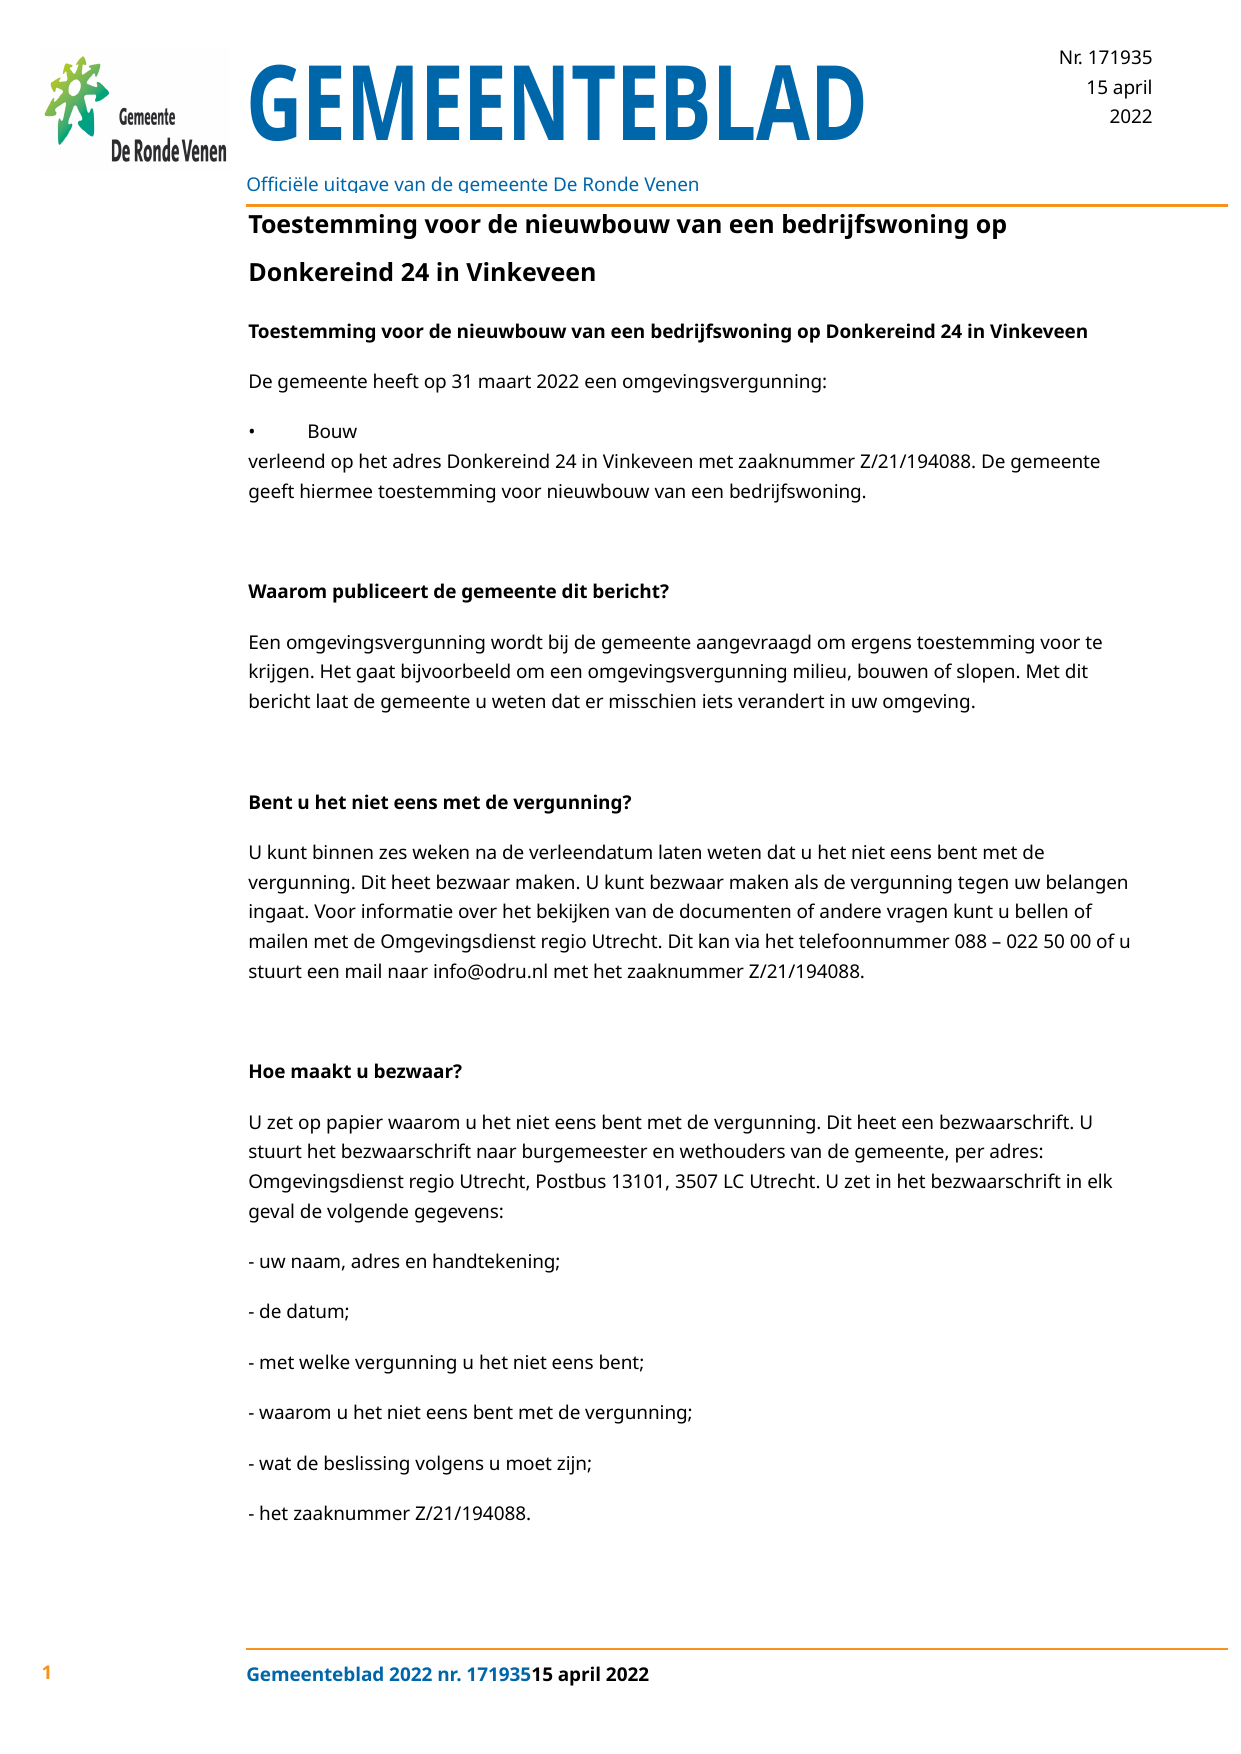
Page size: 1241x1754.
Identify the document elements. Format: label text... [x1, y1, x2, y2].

text Een omgevingsvergunning wordt bij de gemeente aangevraagd om ergens toestemming voor te krijgen. Het gaat bijvoorbeeld om een omgevingsvergunning milieu, bouwen of slopen. Met dit bericht laat de gemeente u weten dat er misschien iets verandert in uw omgeving. [248, 629, 1152, 714]
list Bouw [248, 419, 1152, 444]
text - het zaaknummer Z/21/194088. [248, 1500, 1152, 1526]
text Toestemming voor de nieuwbouw van een bedrijfswoning op Donkereind 24 in Vinkeveen [248, 318, 1152, 344]
text - waarom u het niet eens bent met de vergunning; [248, 1399, 1152, 1425]
text - uw naam, adres en handtekening; [248, 1248, 1152, 1274]
text U zet op papier waarom u het niet eens bent met de vergunning. Dit heet een bezwaarschrift. U stuurt het bezwaarschrift naar burgemeester en wethouders van de gemeente, per adres: Omgevingsdienst regio Utrecht, Postbus 13101, 3507 LC Utrecht. U zet in het bezwaarschrift in elk geval de volgende gegevens: [248, 1109, 1152, 1224]
text verleend op het adres Donkereind 24 in Vinkeveen met zaaknummer Z/21/194088. De gemeente geeft hiermee toestemming voor nieuwbouw van een bedrijfswoning. [248, 448, 1152, 504]
text Toestemming voor de nieuwbouw van een bedrijfswoning op Donkereind 24 in Vinkeveen [248, 207, 1152, 288]
picture [41, 47, 231, 172]
text - wat de beslissing volgens u moet zijn; [248, 1450, 1152, 1476]
text - met welke vergunning u het niet eens bent; [248, 1349, 1152, 1375]
text U kunt binnen zes weken na de verleendatum laten weten dat u het niet eens bent met de vergunning. Dit heet bezwaar maken. U kunt bezwaar maken als de vergunning tegen uw belangen ingaat. Voor informatie over het bekijken van de documenten of andere vragen kunt u bellen of mailen met de Omgevingsdienst regio Utrecht. Dit kan via het telefoonnummer 088 – 022 50 00 of u stuurt een mail naar info@odru.nl met het zaaknummer Z/21/194088. [248, 839, 1152, 984]
text Hoe maakt u bezwaar? [248, 1059, 1152, 1084]
text Waarom publiceert de gemeente dit bericht? [248, 579, 1152, 604]
text - de datum; [248, 1299, 1152, 1324]
text Bent u het niet eens met de vergunning? [248, 789, 1152, 815]
text De gemeente heeft op 31 maart 2022 een omgevingsvergunning: [248, 368, 1152, 394]
